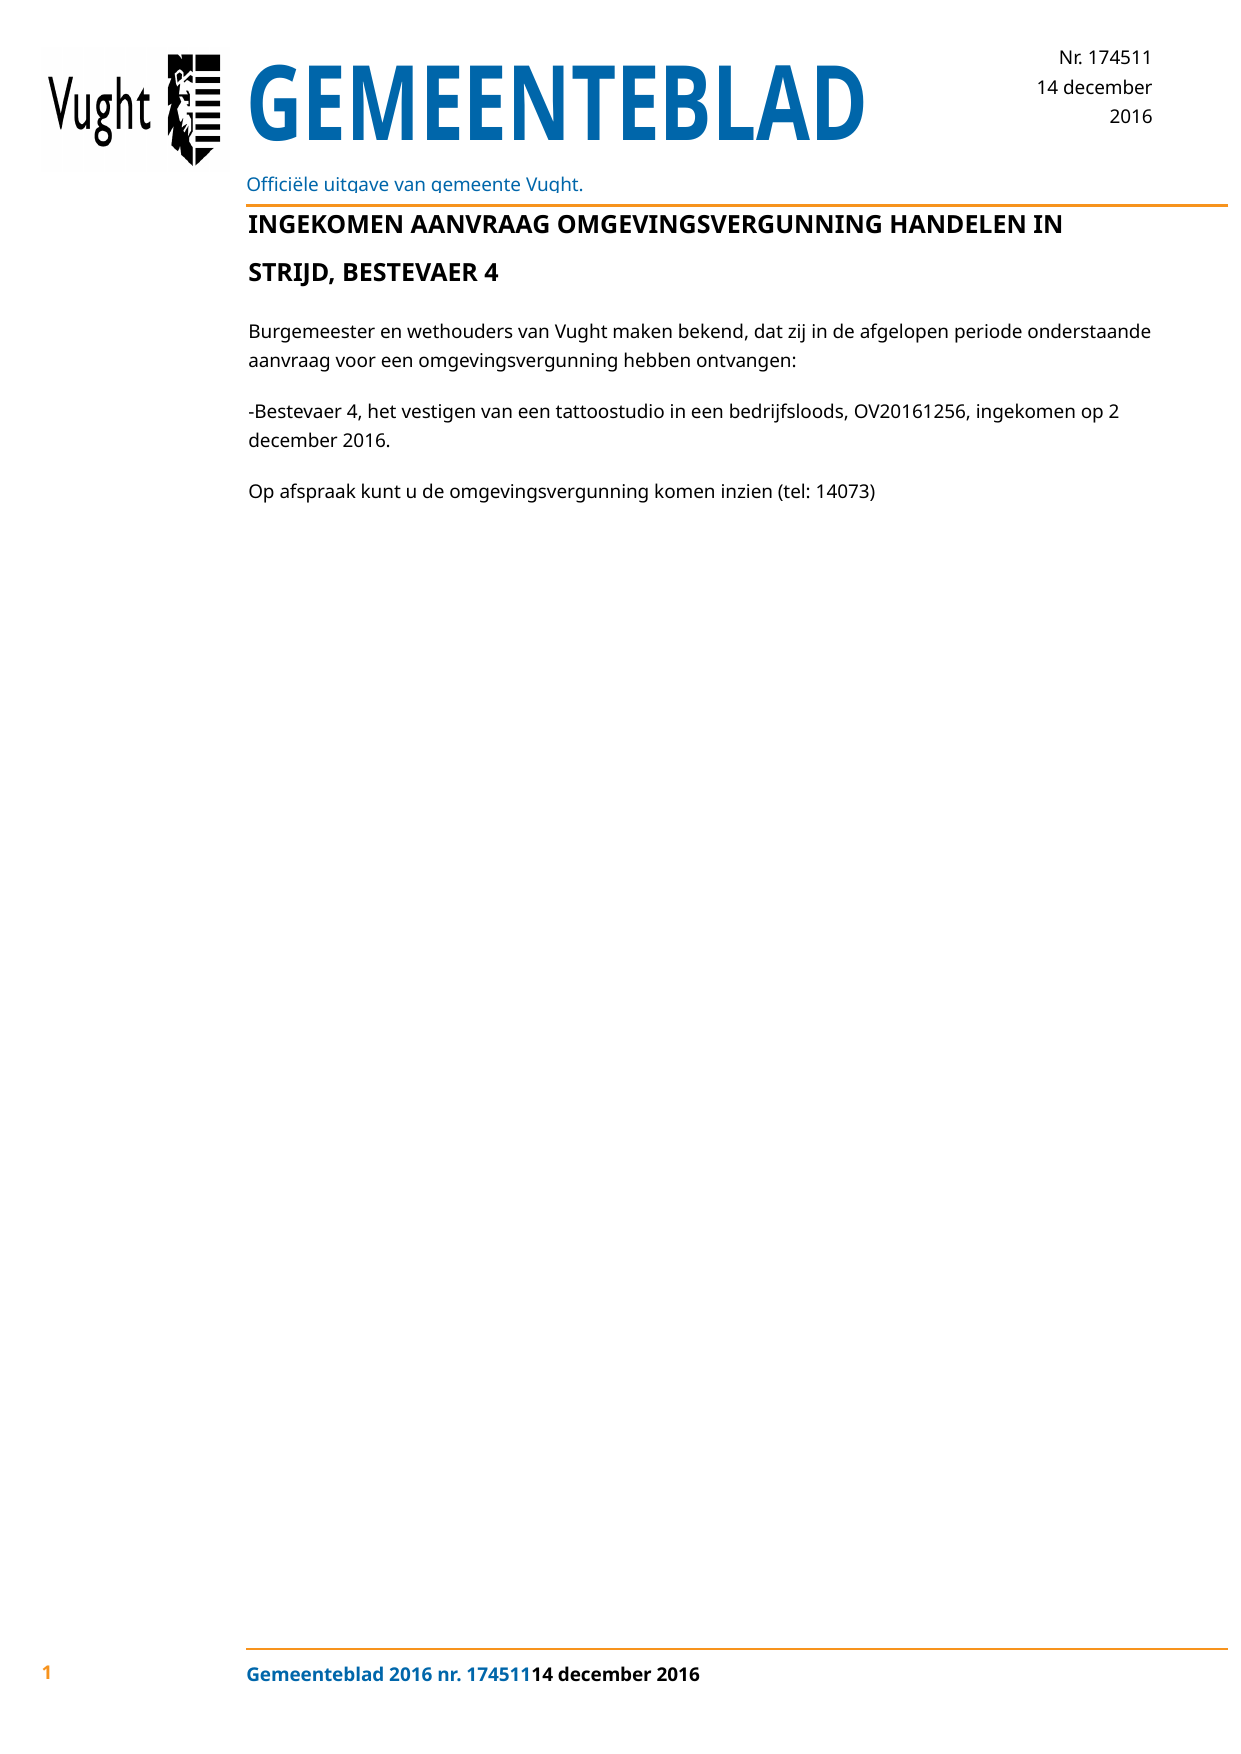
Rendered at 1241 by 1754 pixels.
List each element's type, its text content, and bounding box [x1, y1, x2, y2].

text -Bestevaer 4, het vestigen van een tattoostudio in een bedrijfsloods, OV20161256, ingekomen op 2 december 2016. [248, 398, 1152, 453]
text Burgemeester en wethouders van Vught maken bekend, dat zij in de afgelopen periode onderstaande aanvraag voor een omgevingsvergunning hebben ontvangen: [248, 318, 1152, 373]
picture [41, 47, 231, 172]
text Op afspraak kunt u de omgevingsvergunning komen inzien (tel: 14073) [248, 478, 1152, 504]
text INGEKOMEN AANVRAAG OMGEVINGSVERGUNNING HANDELEN IN STRIJD, BESTEVAER 4 [248, 207, 1152, 288]
